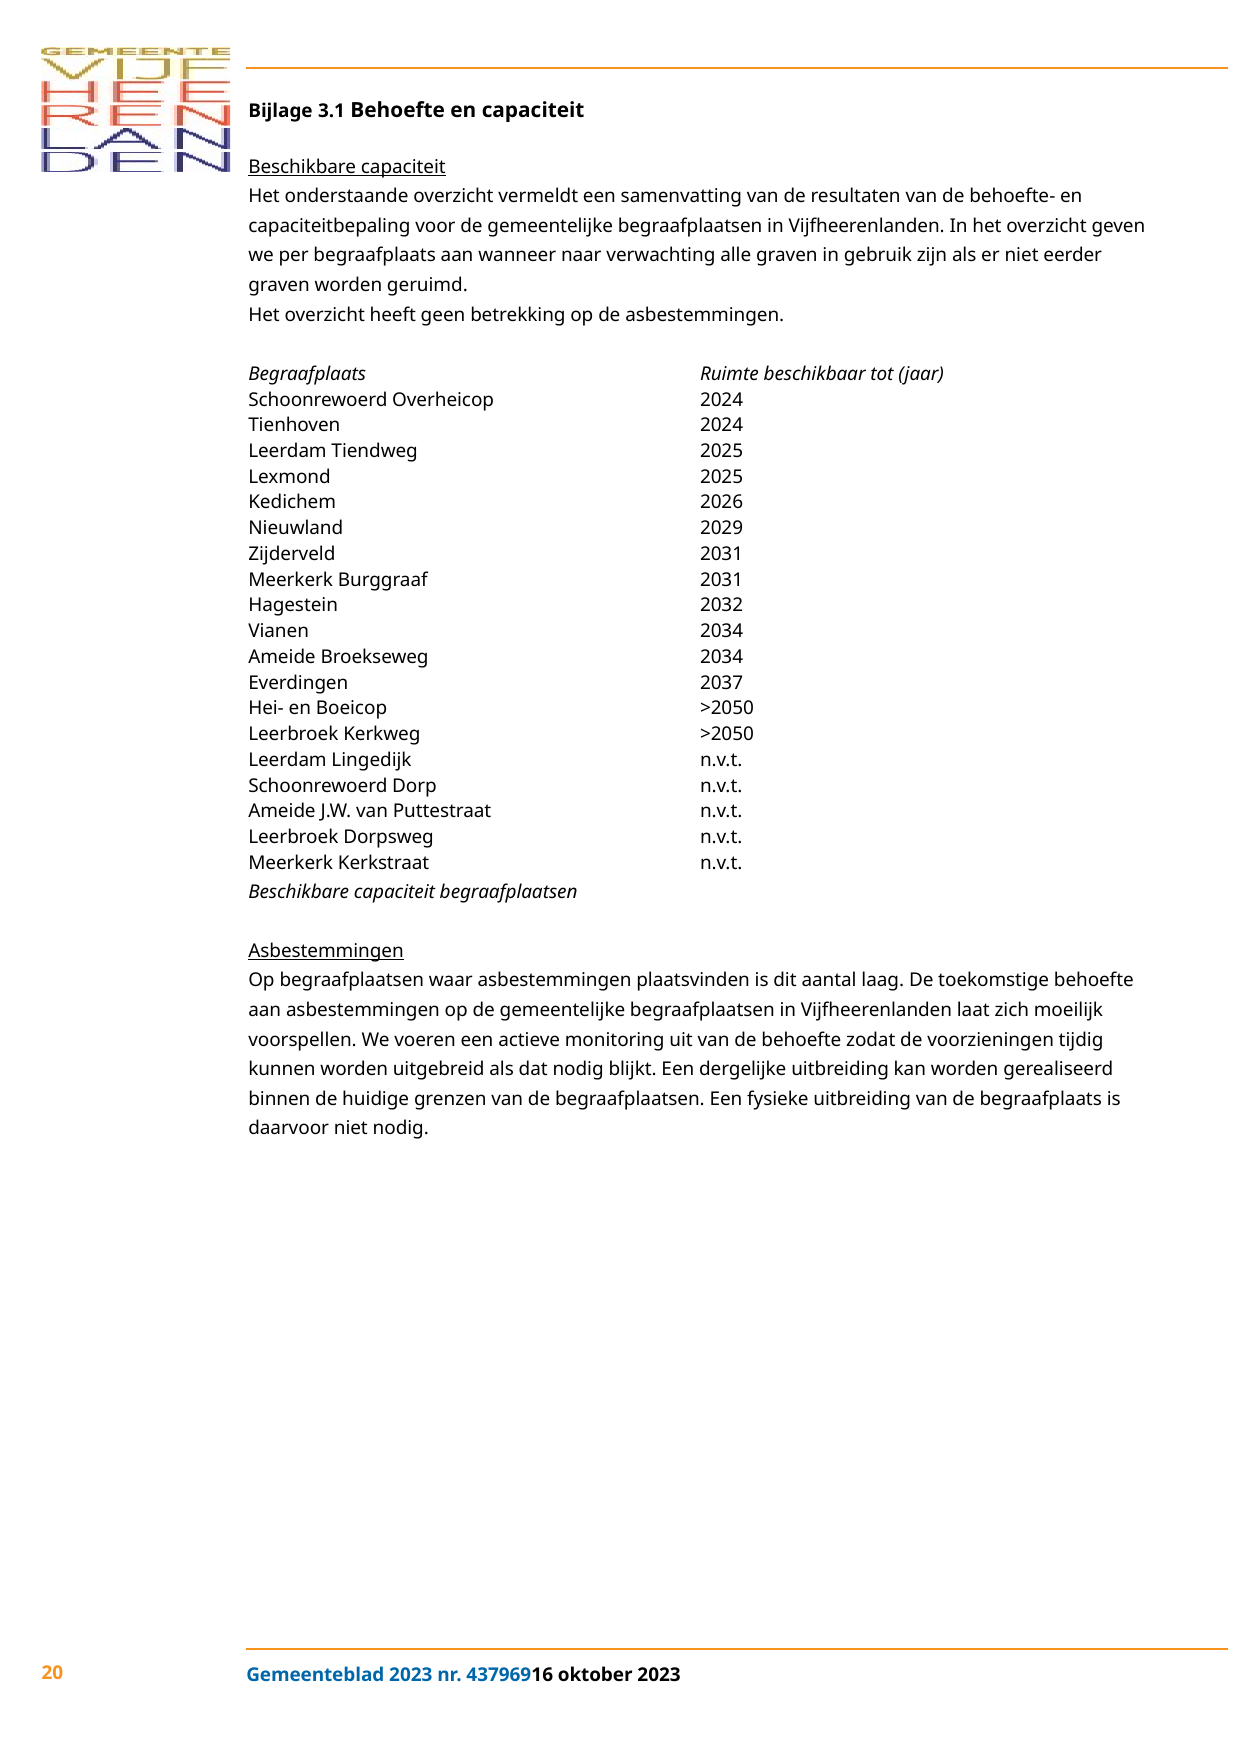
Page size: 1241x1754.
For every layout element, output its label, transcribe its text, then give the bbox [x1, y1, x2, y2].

text Beschikbare capaciteit begraafplaatsen [248, 878, 1152, 904]
table_cell Schoonrewoerd Overheicop [248, 386, 700, 412]
table_cell 2031 [700, 540, 1152, 566]
table_cell n.v.t. [700, 772, 1152, 797]
table_cell 2024 [700, 386, 1152, 412]
table_cell 2031 [700, 566, 1152, 592]
table_cell n.v.t. [700, 746, 1152, 772]
table_cell n.v.t. [700, 823, 1152, 849]
picture [41, 47, 231, 172]
table_header Ruimte beschikbaar tot (jaar) [700, 360, 1152, 386]
table_cell Hei- en Boeicop [248, 695, 700, 720]
table_cell 2026 [700, 489, 1152, 514]
table_cell n.v.t. [700, 849, 1152, 875]
table_cell >2050 [700, 695, 1152, 720]
table_cell Leerdam Tiendweg [248, 437, 700, 463]
table_cell Everdingen [248, 669, 700, 694]
table_cell 2037 [700, 669, 1152, 694]
table_cell Leerbroek Dorpsweg [248, 823, 700, 849]
table_cell 2024 [700, 412, 1152, 437]
table_cell 2029 [700, 515, 1152, 540]
text Beschikbare capaciteit [248, 153, 1152, 179]
table_cell Leerdam Lingedijk [248, 746, 700, 772]
table_header Begraafplaats [248, 360, 700, 386]
table_cell Leerbroek Kerkweg [248, 720, 700, 746]
table_cell Meerkerk Kerkstraat [248, 849, 700, 875]
table_cell 2025 [700, 437, 1152, 463]
text Op begraafplaatsen waar asbestemmingen plaatsvinden is dit aantal laag. De toekomstige behoefte aan asbestemmingen op de gemeentelijke begraafplaatsen in Vijfheerenlanden laat zich moeilijk voorspellen. We voeren een actieve monitoring uit van de behoefte zodat de voorzieningen tijdig kunnen worden uitgebreid als dat nodig blijkt. Een dergelijke uitbreiding kan worden gerealiseerd binnen de huidige grenzen van de begraafplaatsen. Een fysieke uitbreiding van de begraafplaats is daarvoor niet nodig. [248, 967, 1152, 1140]
table_cell Hagestein [248, 592, 700, 617]
table_cell Nieuwland [248, 515, 700, 540]
table_cell 2032 [700, 592, 1152, 617]
table_cell Vianen [248, 618, 700, 643]
text Asbestemmingen [248, 937, 1152, 963]
table_cell >2050 [700, 720, 1152, 746]
table_cell Lexmond [248, 463, 700, 489]
text Het onderstaande overzicht vermeldt een samenvatting van de resultaten van de behoefte- en capaciteitbepaling voor de gemeentelijke begraafplaatsen in Vijfheerenlanden. In het overzicht geven we per begraafplaats aan wanneer naar verwachting alle graven in gebruik zijn als er niet eerder graven worden geruimd. [248, 182, 1152, 297]
table_cell 2034 [700, 643, 1152, 669]
table_cell Kedichem [248, 489, 700, 514]
text Bijlage 3.1 Behoefte en capaciteit [248, 95, 1152, 123]
table_cell Ameide J.W. van Puttestraat [248, 798, 700, 823]
table_cell n.v.t. [700, 798, 1152, 823]
text Het overzicht heeft geen betrekking op de asbestemmingen. [248, 301, 1152, 327]
table_cell Tienhoven [248, 412, 700, 437]
table_cell Ameide Broekseweg [248, 643, 700, 669]
table_cell 2034 [700, 618, 1152, 643]
table_cell Meerkerk Burggraaf [248, 566, 700, 592]
table_cell 2025 [700, 463, 1152, 489]
table_cell Zijderveld [248, 540, 700, 566]
table_cell Schoonrewoerd Dorp [248, 772, 700, 797]
